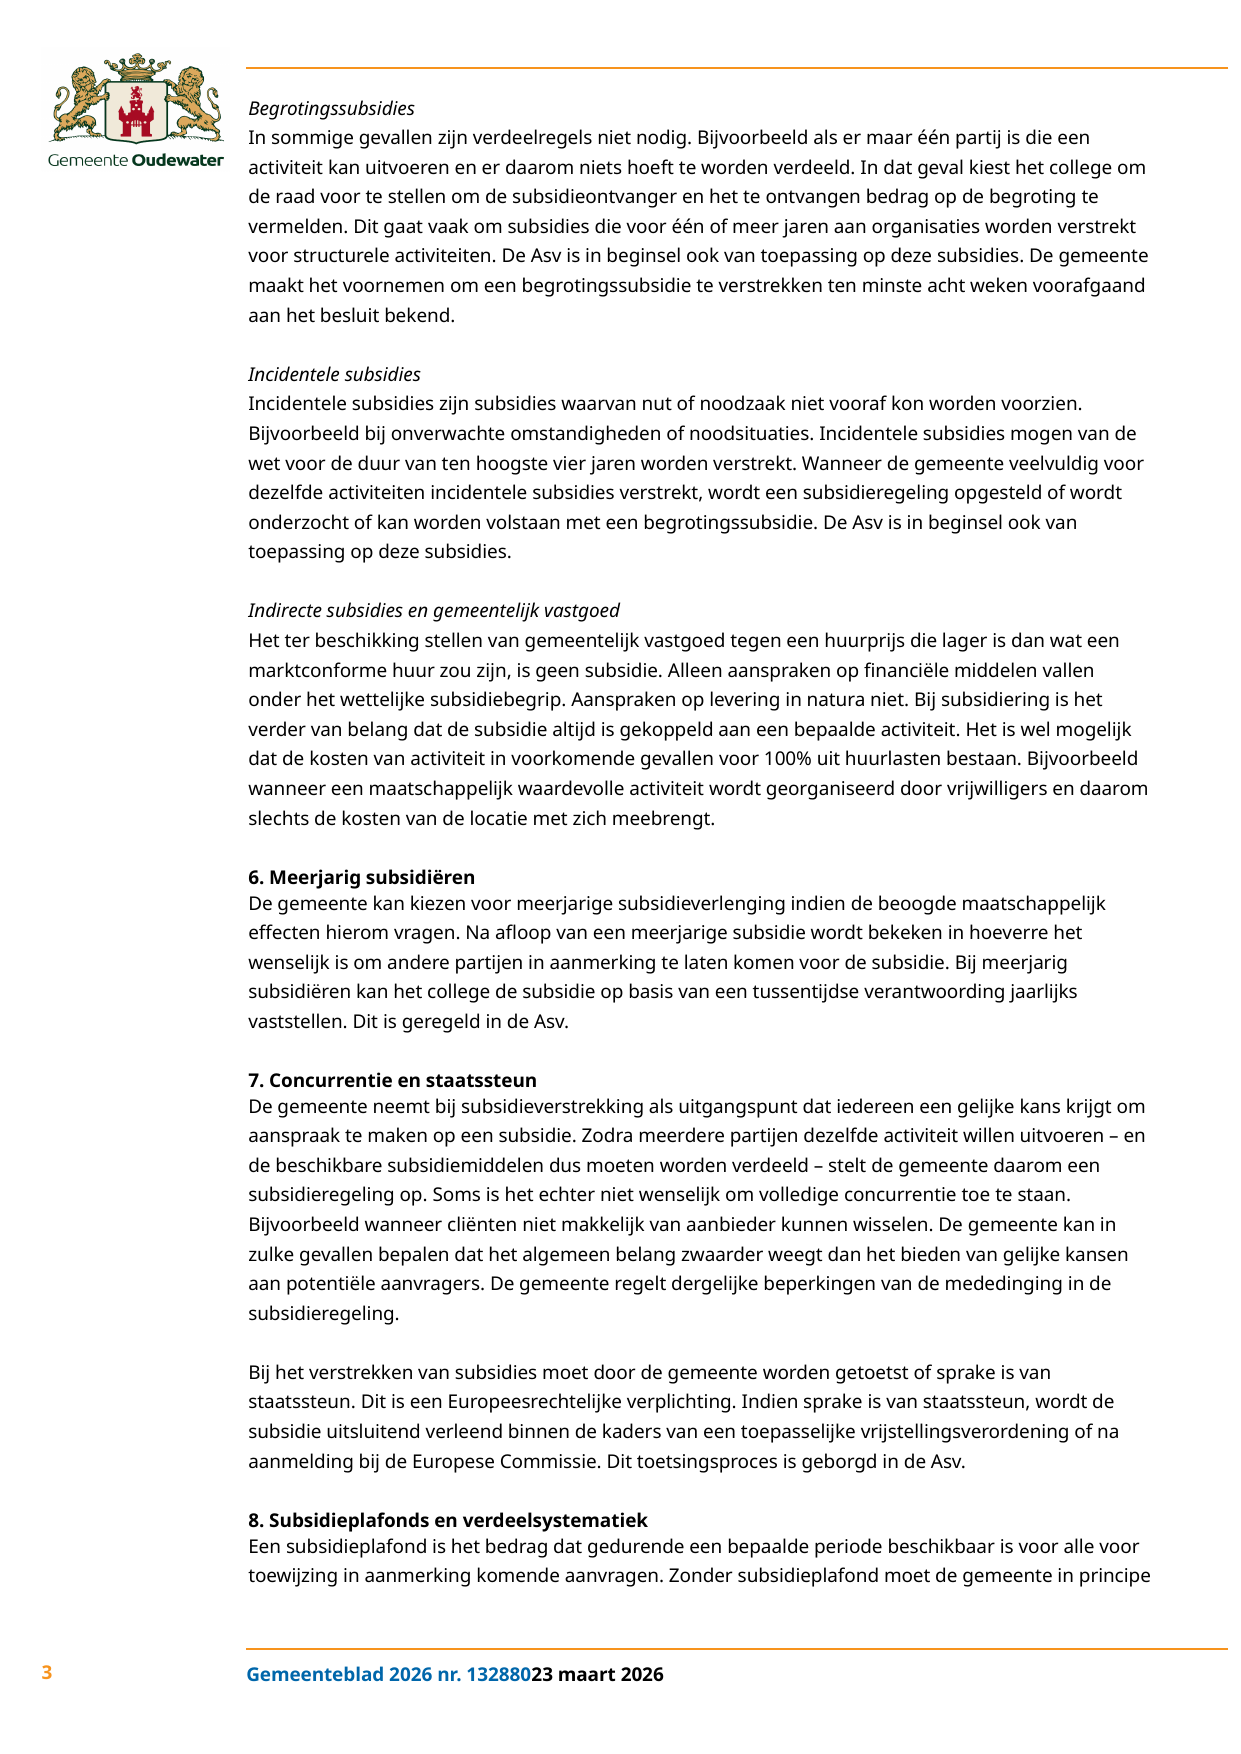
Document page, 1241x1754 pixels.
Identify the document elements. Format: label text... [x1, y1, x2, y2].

text In sommige gevallen zijn verdeelregels niet nodig. Bijvoorbeeld als er maar één partij is die een activiteit kan uitvoeren en er daarom niets hoeft te worden verdeeld. In dat geval kiest het college om de raad voor te stellen om de subsidieontvanger en het te ontvangen bedrag op de begroting te vermelden. Dit gaat vaak om subsidies die voor één of meer jaren aan organisaties worden verstrekt voor structurele activiteiten. De Asv is in beginsel ook van toepassing op deze subsidies. De gemeente maakt het voornemen om een begrotingssubsidie te verstrekken ten minste acht weken voorafgaand aan het besluit bekend. [248, 124, 1152, 328]
text Het ter beschikking stellen van gemeentelijk vastgoed tegen een huurprijs die lager is dan wat een marktconforme huur zou zijn, is geen subsidie. Alleen aanspraken op financiële middelen vallen onder het wettelijke subsidiebegrip. Aanspraken op levering in natura niet. Bij subsidiering is het verder van belang dat de subsidie altijd is gekoppeld aan een bepaalde activiteit. Het is wel mogelijk dat de kosten van activiteit in voorkomende gevallen voor 100% uit huurlasten bestaan. Bijvoorbeeld wanneer een maatschappelijk waardevolle activiteit wordt georganiseerd door vrijwilligers en daarom slechts de kosten van de locatie met zich meebrengt. [248, 627, 1152, 831]
text 8. Subsidieplafonds en verdeelsystematiek [248, 1507, 1152, 1533]
text 6. Meerjarig subsidiëren [248, 864, 1152, 890]
picture [41, 47, 231, 172]
text Begrotingssubsidies [248, 95, 1152, 121]
text Incidentele subsidies zijn subsidies waarvan nut of noodzaak niet vooraf kon worden voorzien. Bijvoorbeeld bij onverwachte omstandigheden of noodsituaties. Incidentele subsidies mogen van de wet voor de duur van ten hoogste vier jaren worden verstrekt. Wanneer de gemeente veelvuldig voor dezelfde activiteiten incidentele subsidies verstrekt, wordt een subsidieregeling opgesteld of wordt onderzocht of kan worden volstaan met een begrotingssubsidie. De Asv is in beginsel ook van toepassing op deze subsidies. [248, 391, 1152, 564]
text Bij het verstrekken van subsidies moet door de gemeente worden getoetst of sprake is van staatssteun. Dit is een Europeesrechtelijke verplichting. Indien sprake is van staatssteun, wordt de subsidie uitsluitend verleend binnen de kaders van een toepasselijke vrijstellingsverordening of na aanmelding bij de Europese Commissie. Dit toetsingsproces is geborgd in de Asv. [248, 1359, 1152, 1474]
text De gemeente neemt bij subsidieverstrekking als uitgangspunt dat iedereen een gelijke kans krijgt om aanspraak te maken op een subsidie. Zodra meerdere partijen dezelfde activiteit willen uitvoeren – en de beschikbare subsidiemiddelen dus moeten worden verdeeld – stelt de gemeente daarom een subsidieregeling op. Soms is het echter niet wenselijk om volledige concurrentie toe te staan. Bijvoorbeeld wanneer cliënten niet makkelijk van aanbieder kunnen wisselen. De gemeente kan in zulke gevallen bepalen dat het algemeen belang zwaarder weegt dan het bieden van gelijke kansen aan potentiële aanvragers. De gemeente regelt dergelijke beperkingen van de mededinging in de subsidieregeling. [248, 1093, 1152, 1326]
text 7. Concurrentie en staatssteun [248, 1067, 1152, 1093]
text Incidentele subsidies [248, 361, 1152, 387]
text Indirecte subsidies en gemeentelijk vastgoed [248, 598, 1152, 623]
text Een subsidieplafond is het bedrag dat gedurende een bepaalde periode beschikbaar is voor alle voor toewijzing in aanmerking komende aanvragen. Zonder subsidieplafond moet de gemeente in principe [248, 1533, 1152, 1588]
text De gemeente kan kiezen voor meerjarige subsidieverlenging indien de beoogde maatschappelijk effecten hierom vragen. Na afloop van een meerjarige subsidie wordt bekeken in hoeverre het wenselijk is om andere partijen in aanmerking te laten komen voor de subsidie. Bij meerjarig subsidiëren kan het college de subsidie op basis van een tussentijdse verantwoording jaarlijks vaststellen. Dit is geregeld in de Asv. [248, 890, 1152, 1034]
